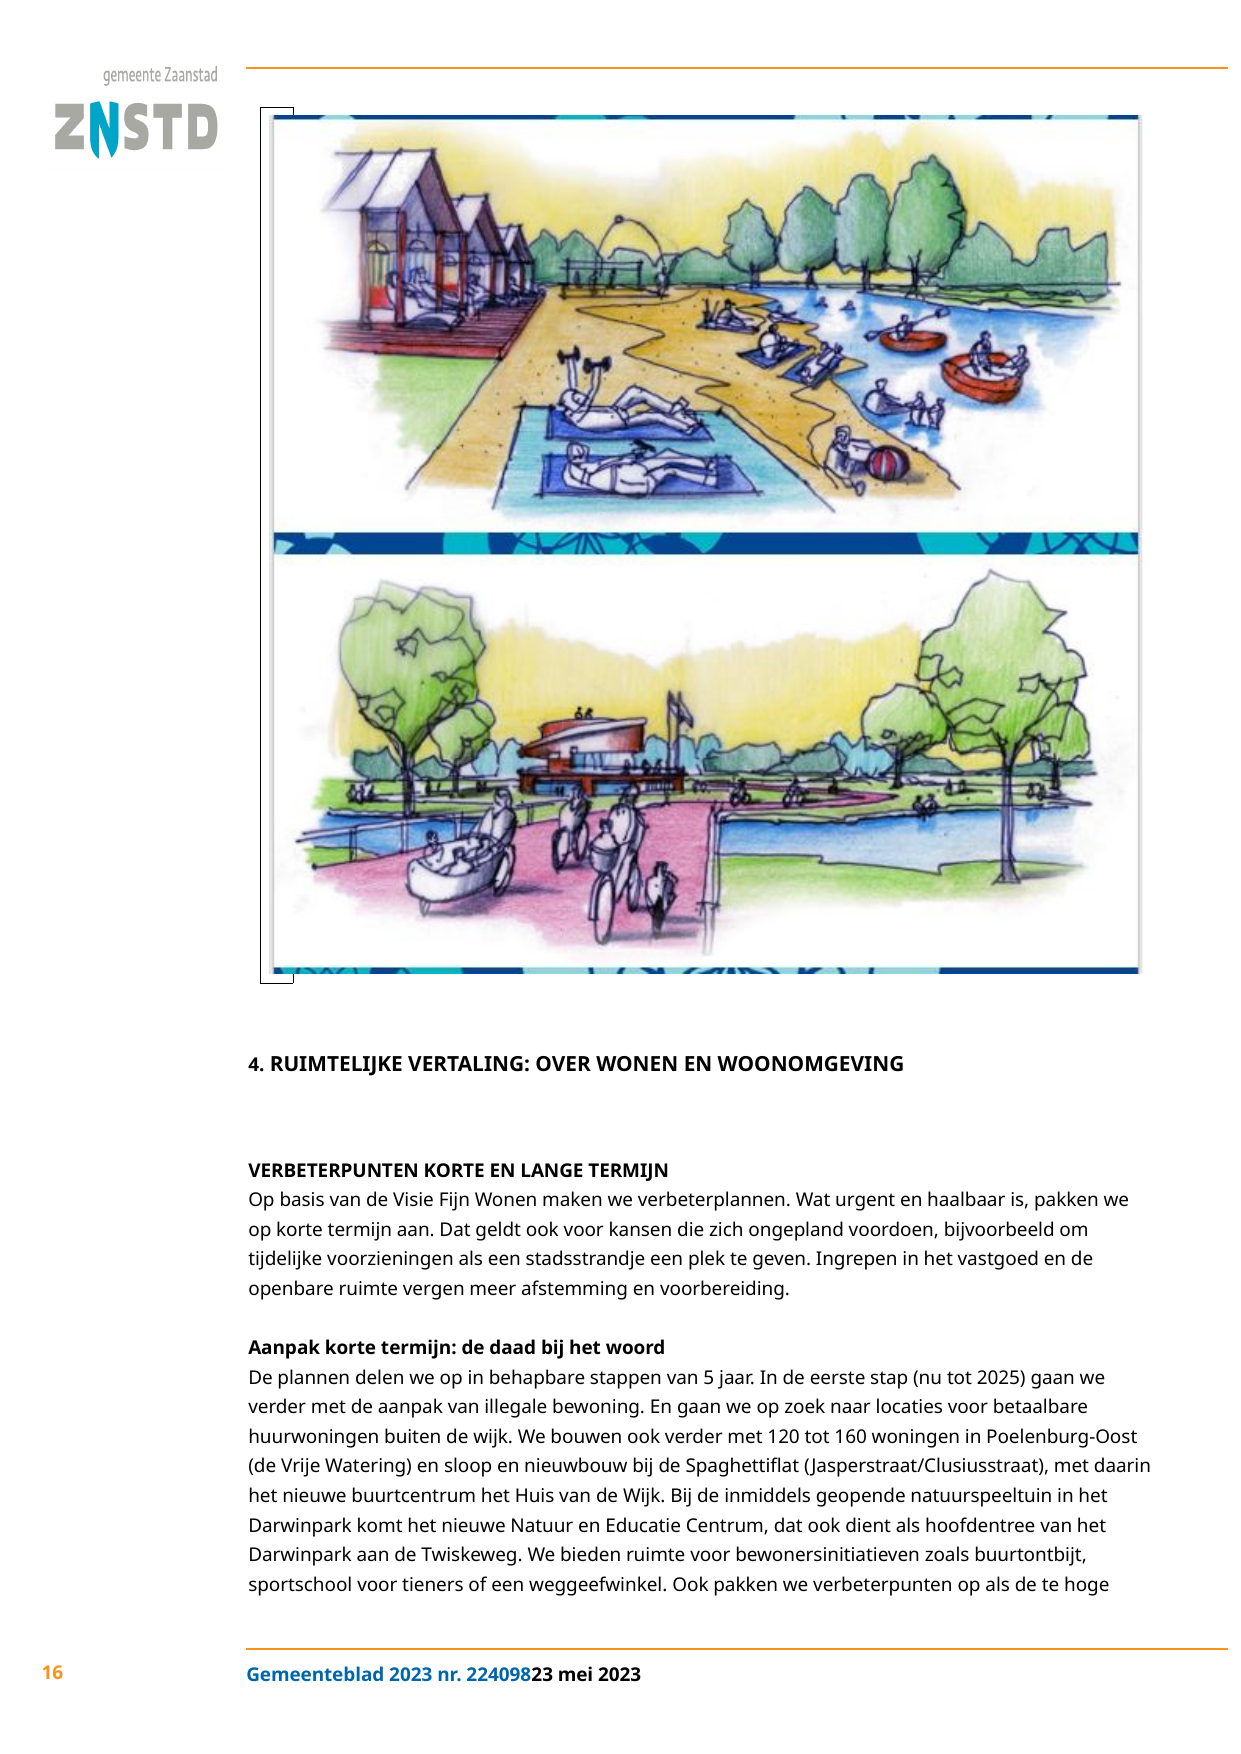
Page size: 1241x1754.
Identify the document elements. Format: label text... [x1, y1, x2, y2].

text De plannen delen we op in behapbare stappen van 5 jaar. In de eerste stap (nu tot 2025) gaan we verder met de aanpak van illegale bewoning. En gaan we op zoek naar locaties voor betaalbare huurwoningen buiten de wijk. We bouwen ook verder met 120 tot 160 woningen in Poelenburg-Oost (de Vrije Watering) en sloop en nieuwbouw bij de Spaghettiflat (Jasperstraat/Clusiusstraat), met daarin het nieuwe buurtcentrum het Huis van de Wijk. Bij de inmiddels geopende natuurspeeltuin in het Darwinpark komt het nieuwe Natuur en Educatie Centrum, dat ook dient als hoofdentree van het Darwinpark aan de Twiskeweg. We bieden ruimte voor bewonersinitiatieven zoals buurtontbijt, sportschool voor tieners of een weggeefwinkel. Ook pakken we verbeterpunten op als de te hoge [248, 1364, 1152, 1597]
text Aanpak korte termijn: de daad bij het woord [248, 1334, 1152, 1360]
text Op basis van de Visie Fijn Wonen maken we verbeterplannen. Wat urgent en haalbaar is, pakken we op korte termijn aan. Dat geldt ook voor kansen die zich ongepland voordoen, bijvoorbeeld om tijdelijke voorzieningen als een stadsstrandje een plek te geven. Ingrepen in het vastgoed en de openbare ruimte vergen meer afstemming en voorbereiding. [248, 1186, 1152, 1301]
text 4. RUIMTELIJKE VERTALING: OVER WONEN EN WOONOMGEVING [248, 1049, 1152, 1078]
picture [268, 115, 1143, 974]
text VERBETERPUNTEN KORTE EN LANGE TERMIJN [248, 1157, 1152, 1183]
picture [41, 47, 231, 172]
